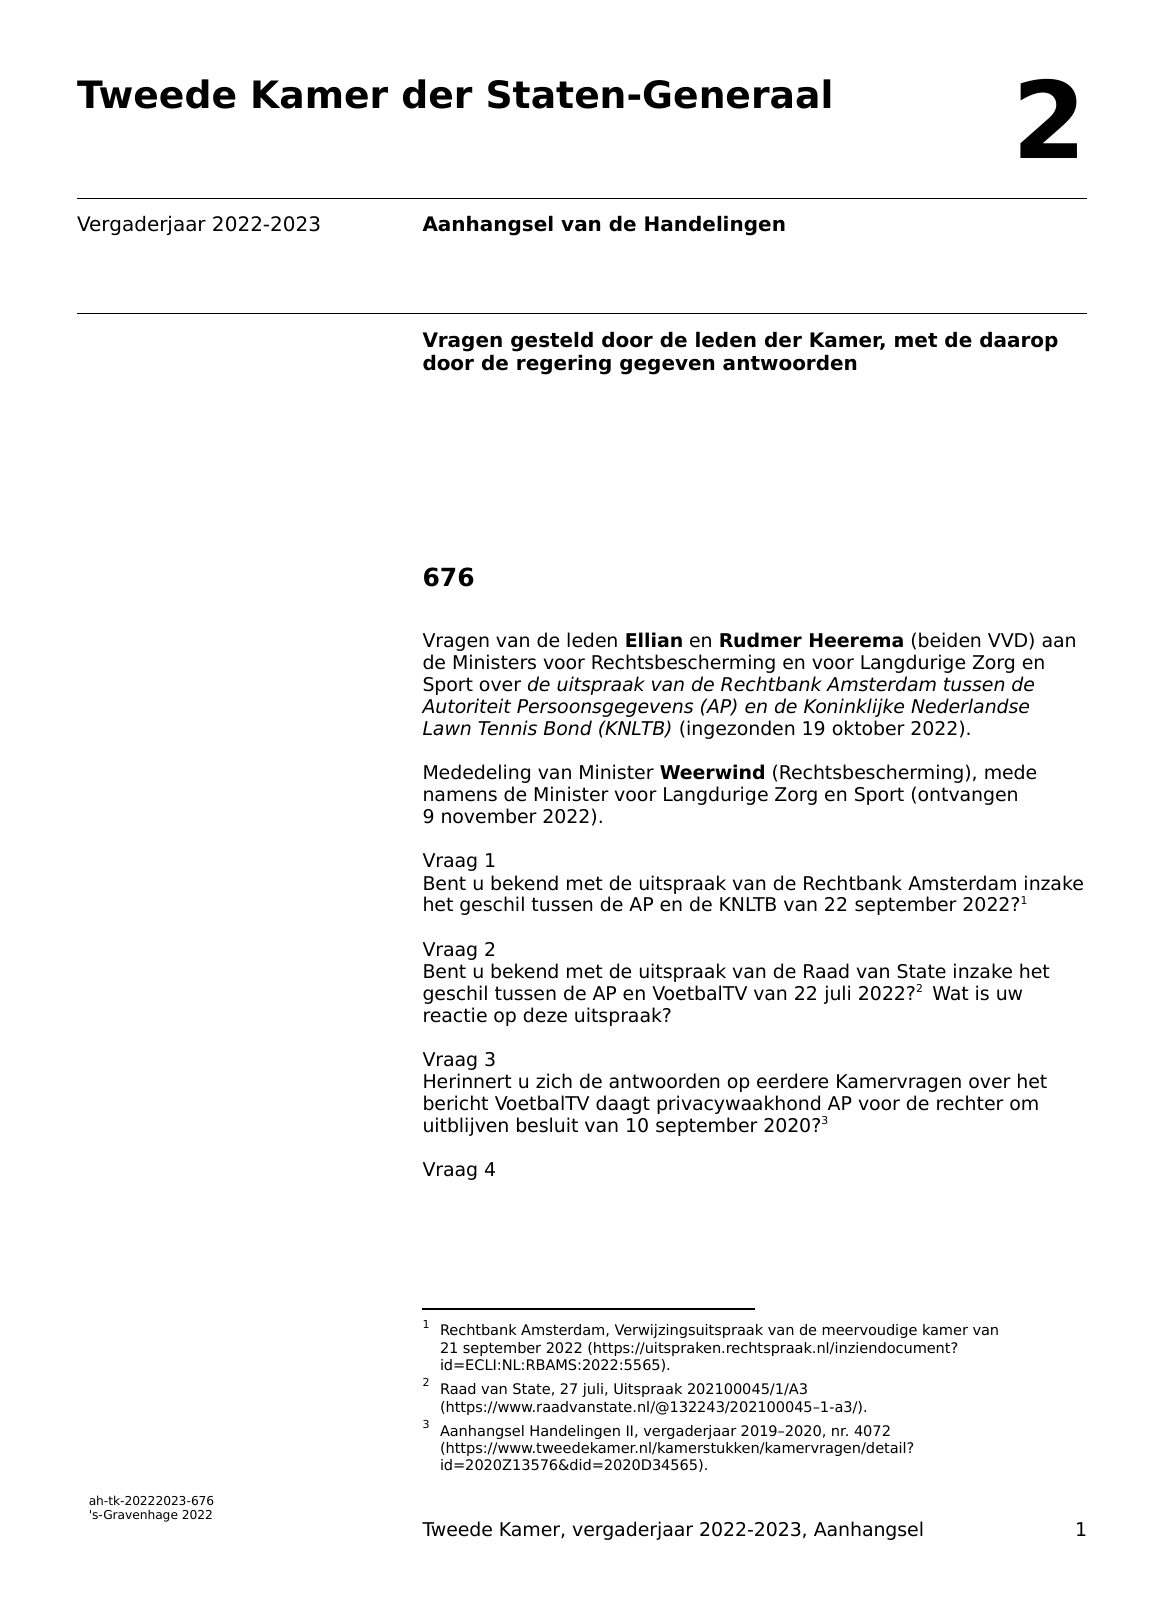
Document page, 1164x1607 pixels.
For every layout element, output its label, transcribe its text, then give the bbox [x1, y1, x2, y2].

table_cell Aanhangsel van de Handelingen [422, 199, 1087, 313]
text 's-Gravenhage 2022 [88, 1508, 323, 1522]
text Aanhangsel Handelingen II, vergaderjaar 2019–2020, nr. 4072 (https://www.tweedekamer.nl/kamerstukken/kamervragen/detail?id=2020Z13576&did=2020D34565). [422, 1418, 1087, 1474]
text Vraag 1 [422, 850, 1087, 872]
text Mededeling van Minister Weerwind (Rechtsbescherming), mede namens de Minister voor Langdurige Zorg en Sport (ontvangen 9 november 2022). [422, 762, 1087, 828]
text Rechtbank Amsterdam, Verwijzingsuitspraak van de meervoudige kamer van 21 september 2022 (https://uitspraken.rechtspraak.nl/inziendocument?id=ECLI:NL:RBAMS:2022:5565). [422, 1318, 1087, 1374]
text ah-tk-20222023-676 [88, 1494, 323, 1508]
text Herinnert u zich de antwoorden op eerdere Kamervragen over het bericht VoetbalTV daagt privacywaakhond AP voor de rechter om uitblijven besluit van 10 september 2020? [422, 1071, 1087, 1137]
text Bent u bekend met de uitspraak van de Rechtbank Amsterdam inzake het geschil tussen de AP en de KNLTB van 22 september 2022? [422, 872, 1087, 916]
table_cell [77, 314, 422, 375]
table_header Tweede Kamer der Staten-Generaal [77, 59, 886, 198]
text Vraag 2 [422, 938, 1087, 961]
text Bent u bekend met de uitspraak van de Raad van State inzake het geschil tussen de AP en VoetbalTV van 22 juli 2022? Wat is uw reactie op deze uitspraak? [422, 961, 1087, 1026]
table_cell Vragen gesteld door de leden der Kamer, met de daarop door de regering gegeven antwoorden [422, 314, 1087, 375]
text 676 [422, 563, 1087, 592]
table_header 2 [886, 59, 1087, 198]
text Raad van State, 27 juli, Uitspraak 202100045/1/A3 (https://www.raadvanstate.nl/@132243/202100045–1-a3/). [422, 1377, 1087, 1416]
table_cell Vergaderjaar 2022-2023 [77, 199, 422, 313]
text Vraag 4 [422, 1159, 1087, 1181]
text Vraag 3 [422, 1049, 1087, 1071]
text Vragen van de leden Ellian en Rudmer Heerema (beiden VVD) aan de Ministers voor Rechtsbescherming en voor Langdurige Zorg en Sport over de uitspraak van de Rechtbank Amsterdam tussen de Autoriteit Persoonsgegevens (AP) en de Koninklijke Nederlandse Lawn Tennis Bond (KNLTB) (ingezonden 19 oktober 2022). [422, 630, 1087, 740]
